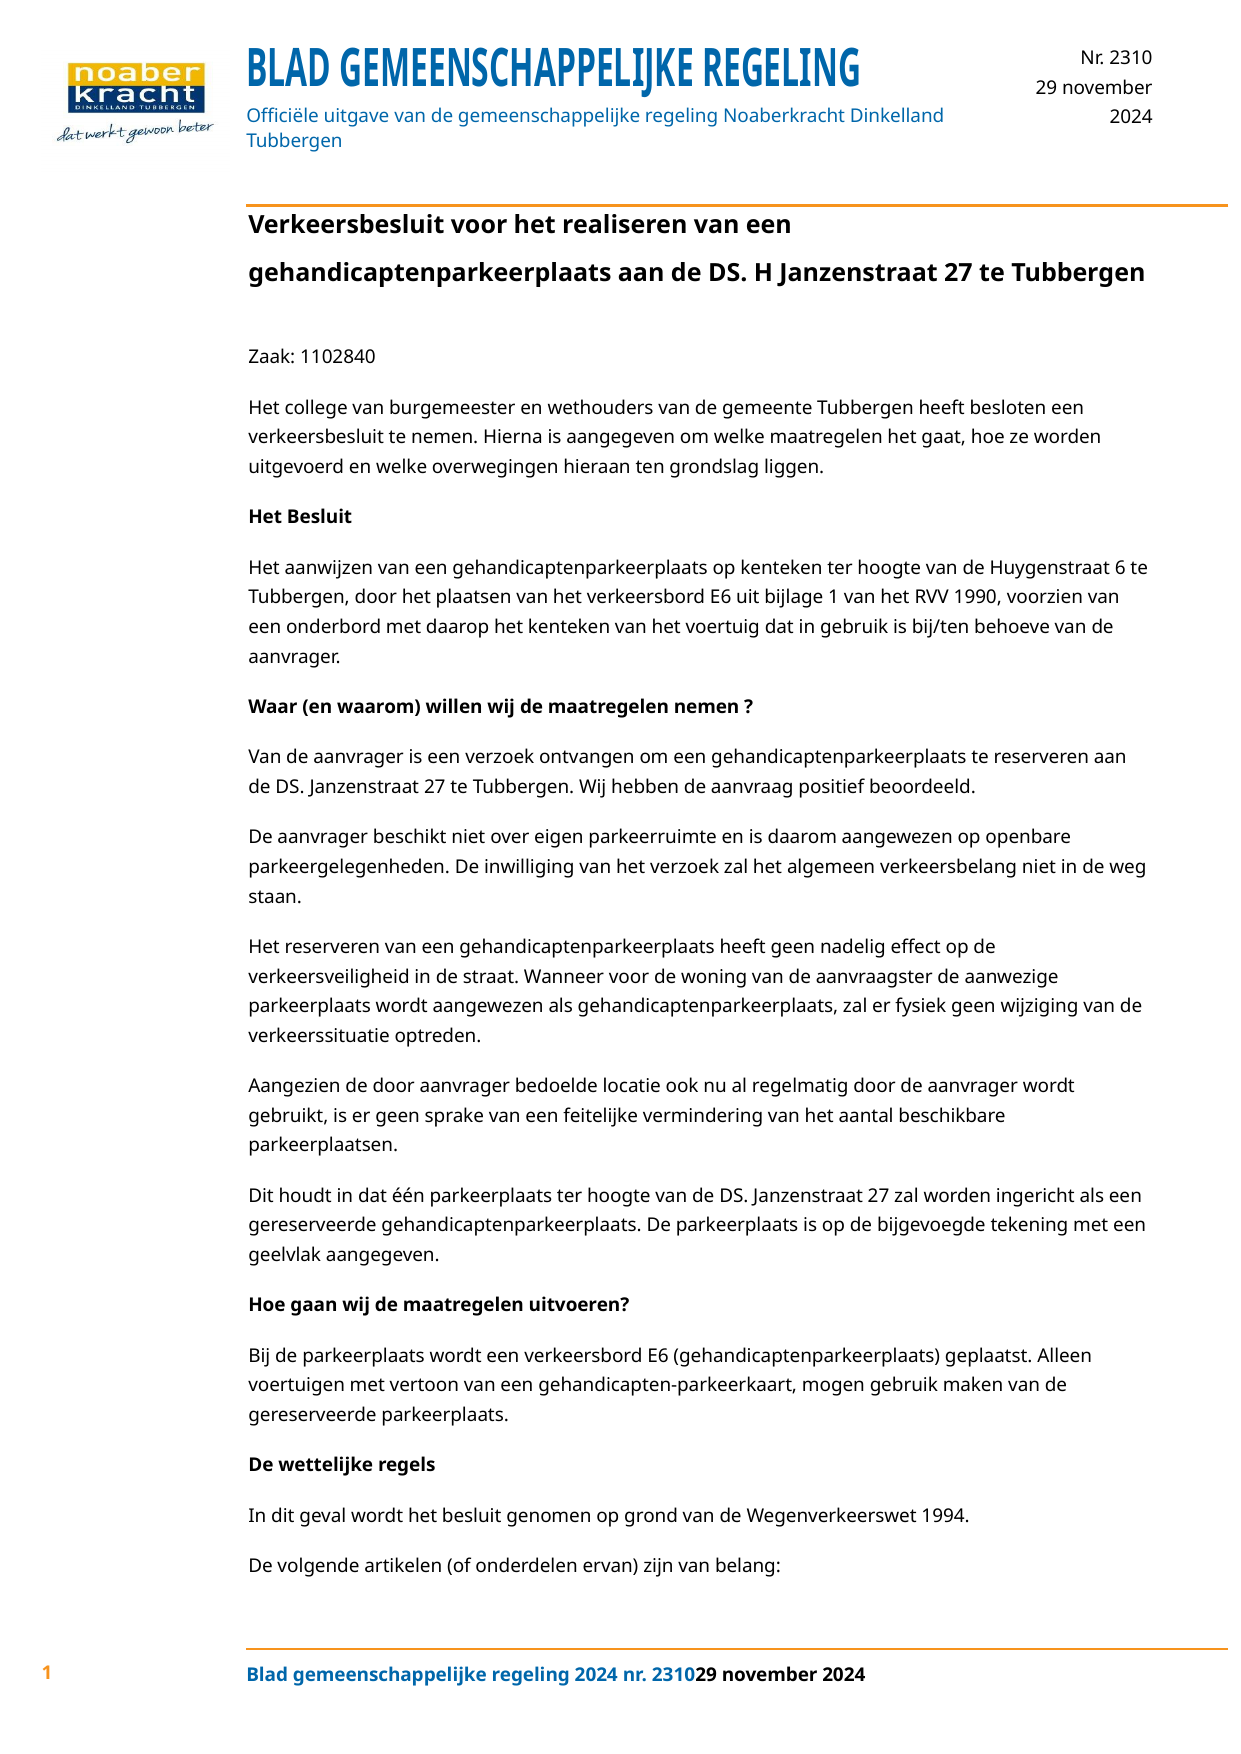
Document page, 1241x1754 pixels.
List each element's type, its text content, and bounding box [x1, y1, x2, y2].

text Het aanwijzen van een gehandicaptenparkeerplaats op kenteken ter hoogte van de Huygenstraat 6 te Tubbergen, door het plaatsen van het verkeersbord E6 uit bijlage 1 van het RVV 1990, voorzien van een onderbord met daarop het kenteken van het voertuig dat in gebruik is bij/ten behoeve van de aanvrager. [248, 554, 1152, 668]
text Zaak: 1102840 [248, 344, 1152, 369]
picture [41, 47, 231, 172]
text Het reserveren van een gehandicaptenparkeerplaats heeft geen nadelig effect op de verkeersveiligheid in de straat. Wanneer voor de woning van de aanvraagster de aanwezige parkeerplaats wordt aangewezen als gehandicaptenparkeerplaats, zal er fysiek geen wijziging van de verkeerssituatie optreden. [248, 933, 1152, 1048]
text De aanvrager beschikt niet over eigen parkeerruimte en is daarom aangewezen op openbare parkeergelegenheden. De inwilliging van het verzoek zal het algemeen verkeersbelang niet in de weg staan. [248, 824, 1152, 908]
text De volgende artikelen (of onderdelen ervan) zijn van belang: [248, 1552, 1152, 1578]
text Aangezien de door aanvrager bedoelde locatie ook nu al regelmatig door de aanvrager wordt gebruikt, is er geen sprake van een feitelijke vermindering van het aantal beschikbare parkeerplaatsen. [248, 1072, 1152, 1157]
text In dit geval wordt het besluit genomen op grond van de Wegenverkeerswet 1994. [248, 1502, 1152, 1528]
text Dit houdt in dat één parkeerplaats ter hoogte van de DS. Janzenstraat 27 zal worden ingericht als een gereserveerde gehandicaptenparkeerplaats. De parkeerplaats is op de bijgevoegde tekening met een geelvlak aangegeven. [248, 1182, 1152, 1267]
text Van de aanvrager is een verzoek ontvangen om een gehandicaptenparkeerplaats te reserveren aan de DS. Janzenstraat 27 te Tubbergen. Wij hebben de aanvraag positief beoordeeld. [248, 744, 1152, 799]
text Verkeersbesluit voor het realiseren van een gehandicaptenparkeerplaats aan de DS. H Janzenstraat 27 te Tubbergen [248, 207, 1152, 288]
text Waar (en waarom) willen wij de maatregelen nemen ? [248, 693, 1152, 719]
text Het college van burgemeester en wethouders van de gemeente Tubbergen heeft besloten een verkeersbesluit te nemen. Hierna is aangegeven om welke maatregelen het gaat, hoe ze worden uitgevoerd en welke overwegingen hieraan ten grondslag liggen. [248, 394, 1152, 479]
text Bij de parkeerplaats wordt een verkeersbord E6 (gehandicaptenparkeerplaats) geplaatst. Alleen voertuigen met vertoon van een gehandicapten-parkeerkaart, mogen gebruik maken van de gereserveerde parkeerplaats. [248, 1342, 1152, 1427]
text Het Besluit [248, 504, 1152, 529]
text Hoe gaan wij de maatregelen uitvoeren? [248, 1292, 1152, 1317]
text De wettelijke regels [248, 1452, 1152, 1477]
